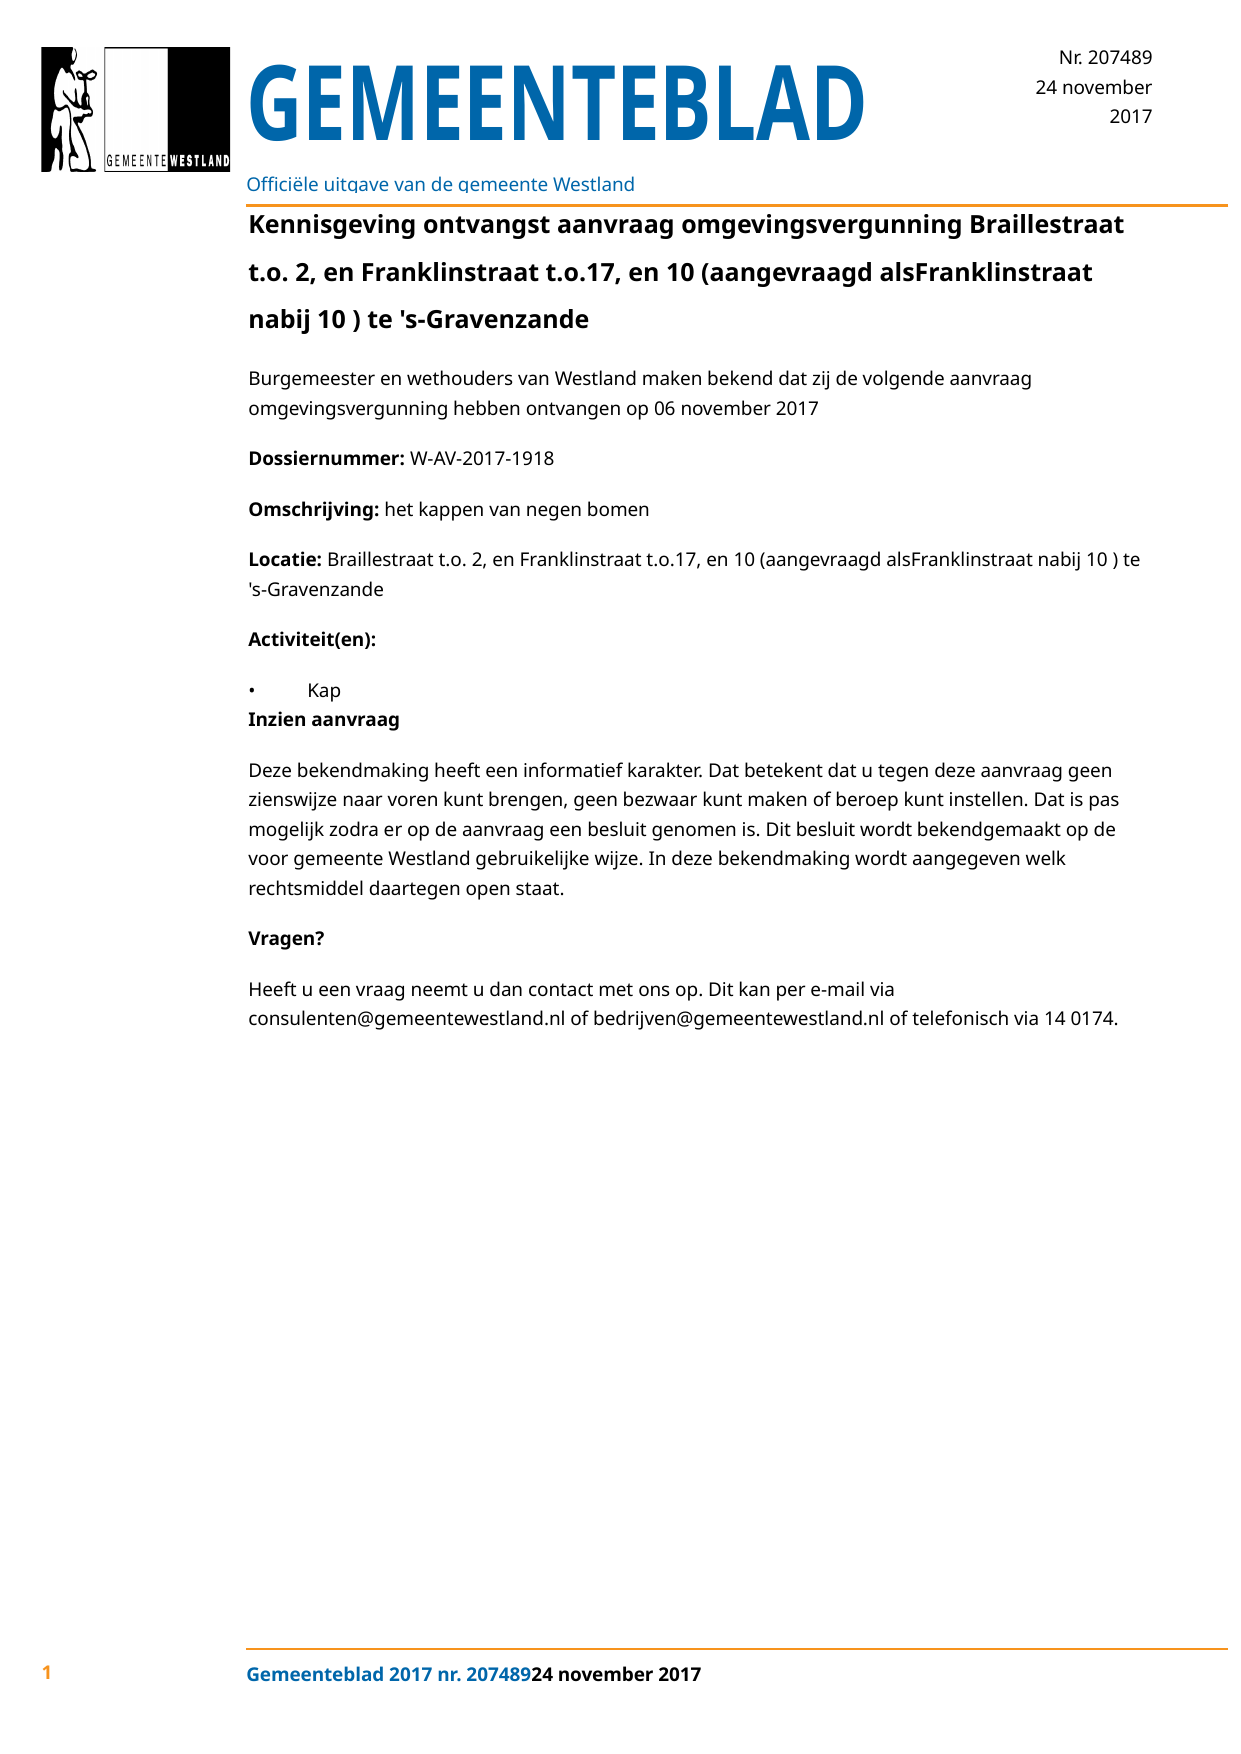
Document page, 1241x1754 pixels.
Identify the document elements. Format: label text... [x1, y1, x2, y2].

text Omschrijving: het kappen van negen bomen [248, 496, 1152, 522]
text Locatie: Braillestraat t.o. 2, en Franklinstraat t.o.17, en 10 (aangevraagd alsFranklinstraat nabij 10 ) te 's-Gravenzande [248, 546, 1152, 602]
text Activiteit(en): [248, 626, 1152, 652]
text Heeft u een vraag neemt u dan contact met ons op. Dit kan per e-mail via consulenten@gemeentewestland.nl of bedrijven@gemeentewestland.nl of telefonisch via 14 0174. [248, 976, 1152, 1031]
text Deze bekendmaking heeft een informatief karakter. Dat betekent dat u tegen deze aanvraag geen zienswijze naar voren kunt brengen, geen bezwaar kunt maken of beroep kunt instellen. Dat is pas mogelijk zodra er op de aanvraag een besluit genomen is. Dit besluit wordt bekendgemaakt op de voor gemeente Westland gebruikelijke wijze. In deze bekendmaking wordt aangegeven welk rechtsmiddel daartegen open staat. [248, 757, 1152, 901]
text Inzien aanvraag [248, 706, 1152, 732]
text Vragen? [248, 926, 1152, 951]
picture [41, 47, 231, 172]
list Kap [248, 677, 1152, 702]
text Kennisgeving ontvangst aanvraag omgevingsvergunning Braillestraat t.o. 2, en Franklinstraat t.o.17, en 10 (aangevraagd alsFranklinstraat nabij 10 ) te 's-Gravenzande [248, 207, 1152, 336]
text Dossiernummer: W-AV-2017-1918 [248, 446, 1152, 471]
text Burgemeester en wethouders van Westland maken bekend dat zij de volgende aanvraag omgevingsvergunning hebben ontvangen op 06 november 2017 [248, 366, 1152, 421]
